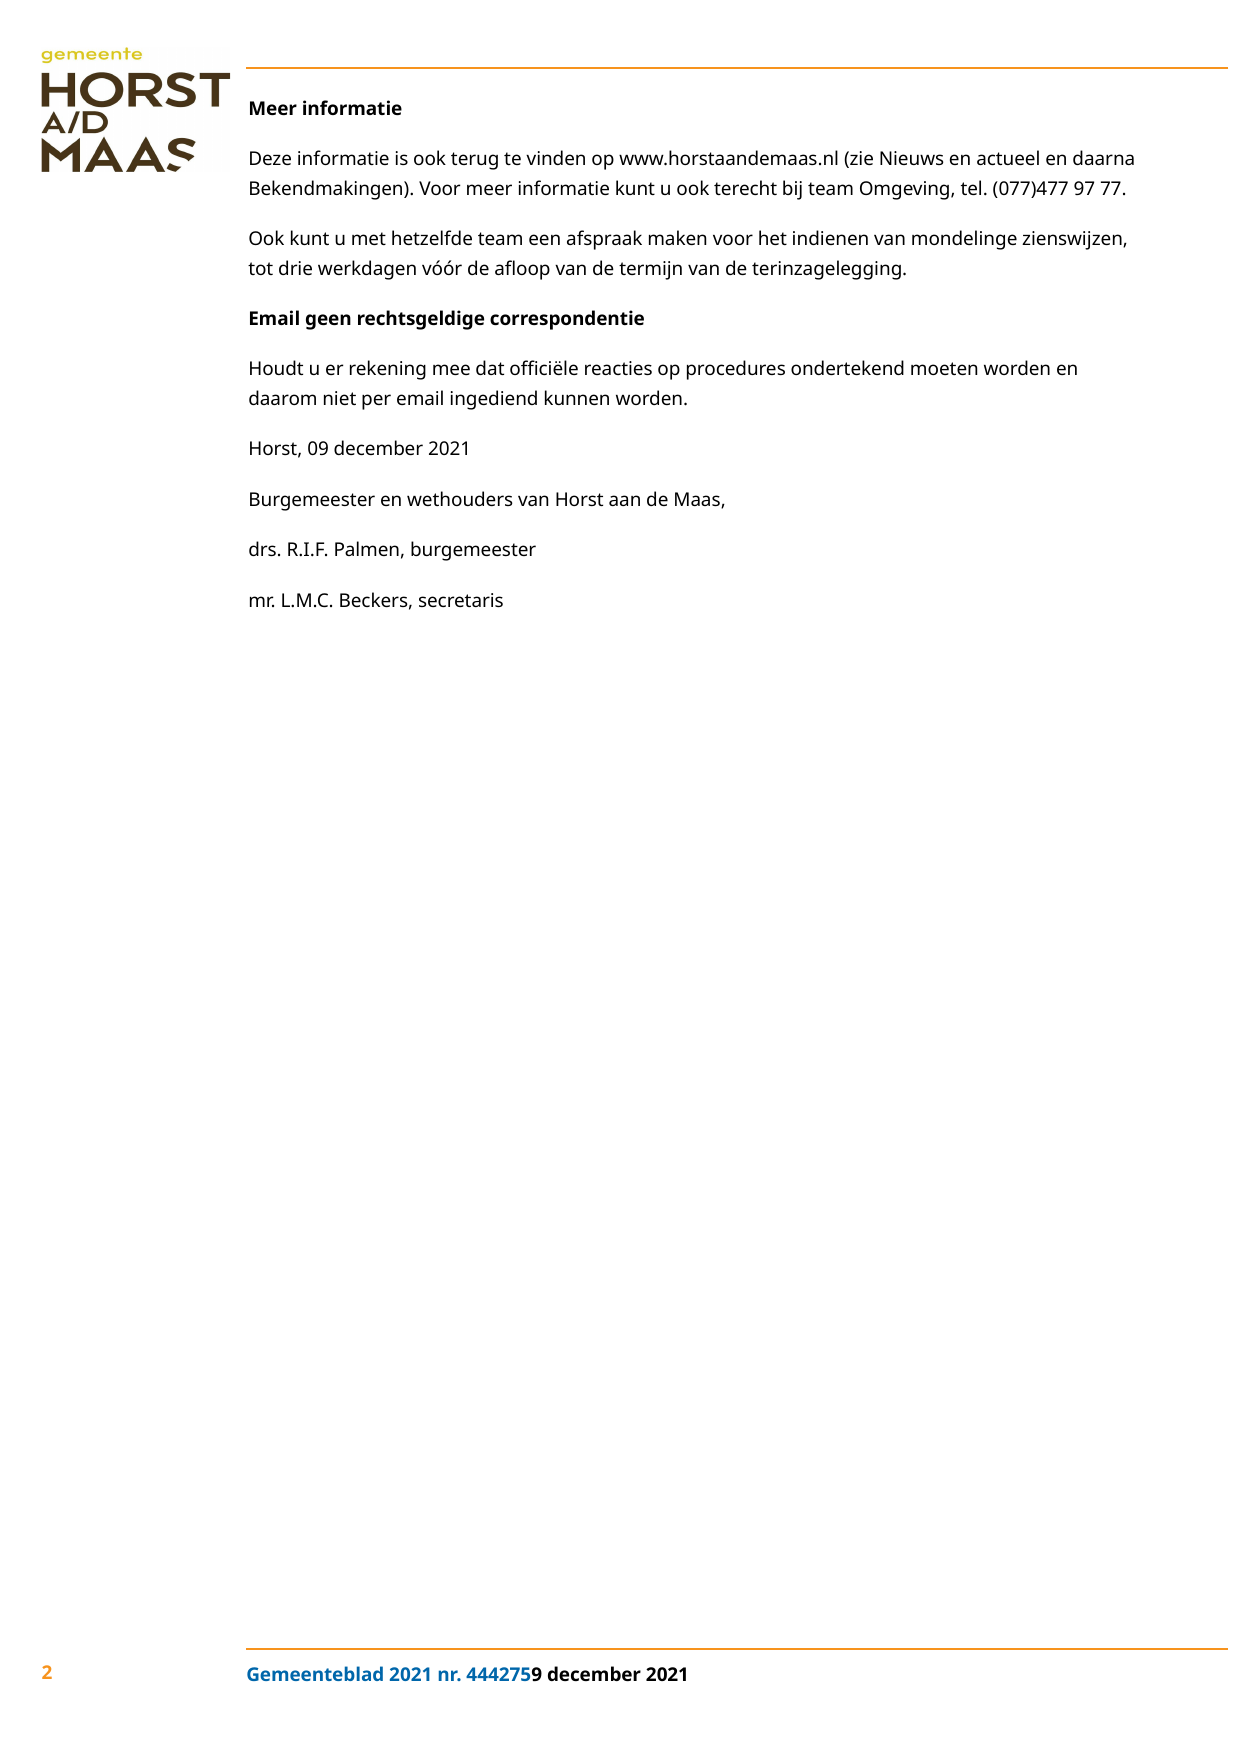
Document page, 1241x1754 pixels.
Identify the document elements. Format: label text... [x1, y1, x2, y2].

text drs. R.I.F. Palmen, burgemeester [248, 536, 1152, 562]
picture [41, 47, 231, 172]
text Meer informatie [248, 95, 1152, 121]
text Ook kunt u met hetzelfde team een afspraak maken voor het indienen van mondelinge zienswijzen, tot drie werkdagen vóór de afloop van de termijn van de terinzagelegging. [248, 225, 1152, 281]
text Deze informatie is ook terug te vinden op www.horstaandemaas.nl (zie Nieuws en actueel en daarna Bekendmakingen). Voor meer informatie kunt u ook terecht bij team Omgeving, tel. (077)477 97 77. [248, 145, 1152, 201]
text Burgemeester en wethouders van Horst aan de Maas, [248, 486, 1152, 512]
text Houdt u er rekening mee dat officiële reacties op procedures ondertekend moeten worden en daarom niet per email ingediend kunnen worden. [248, 356, 1152, 411]
text mr. L.M.C. Beckers, secretaris [248, 587, 1152, 613]
text Email geen rechtsgeldige correspondentie [248, 305, 1152, 331]
text Horst, 09 december 2021 [248, 436, 1152, 461]
